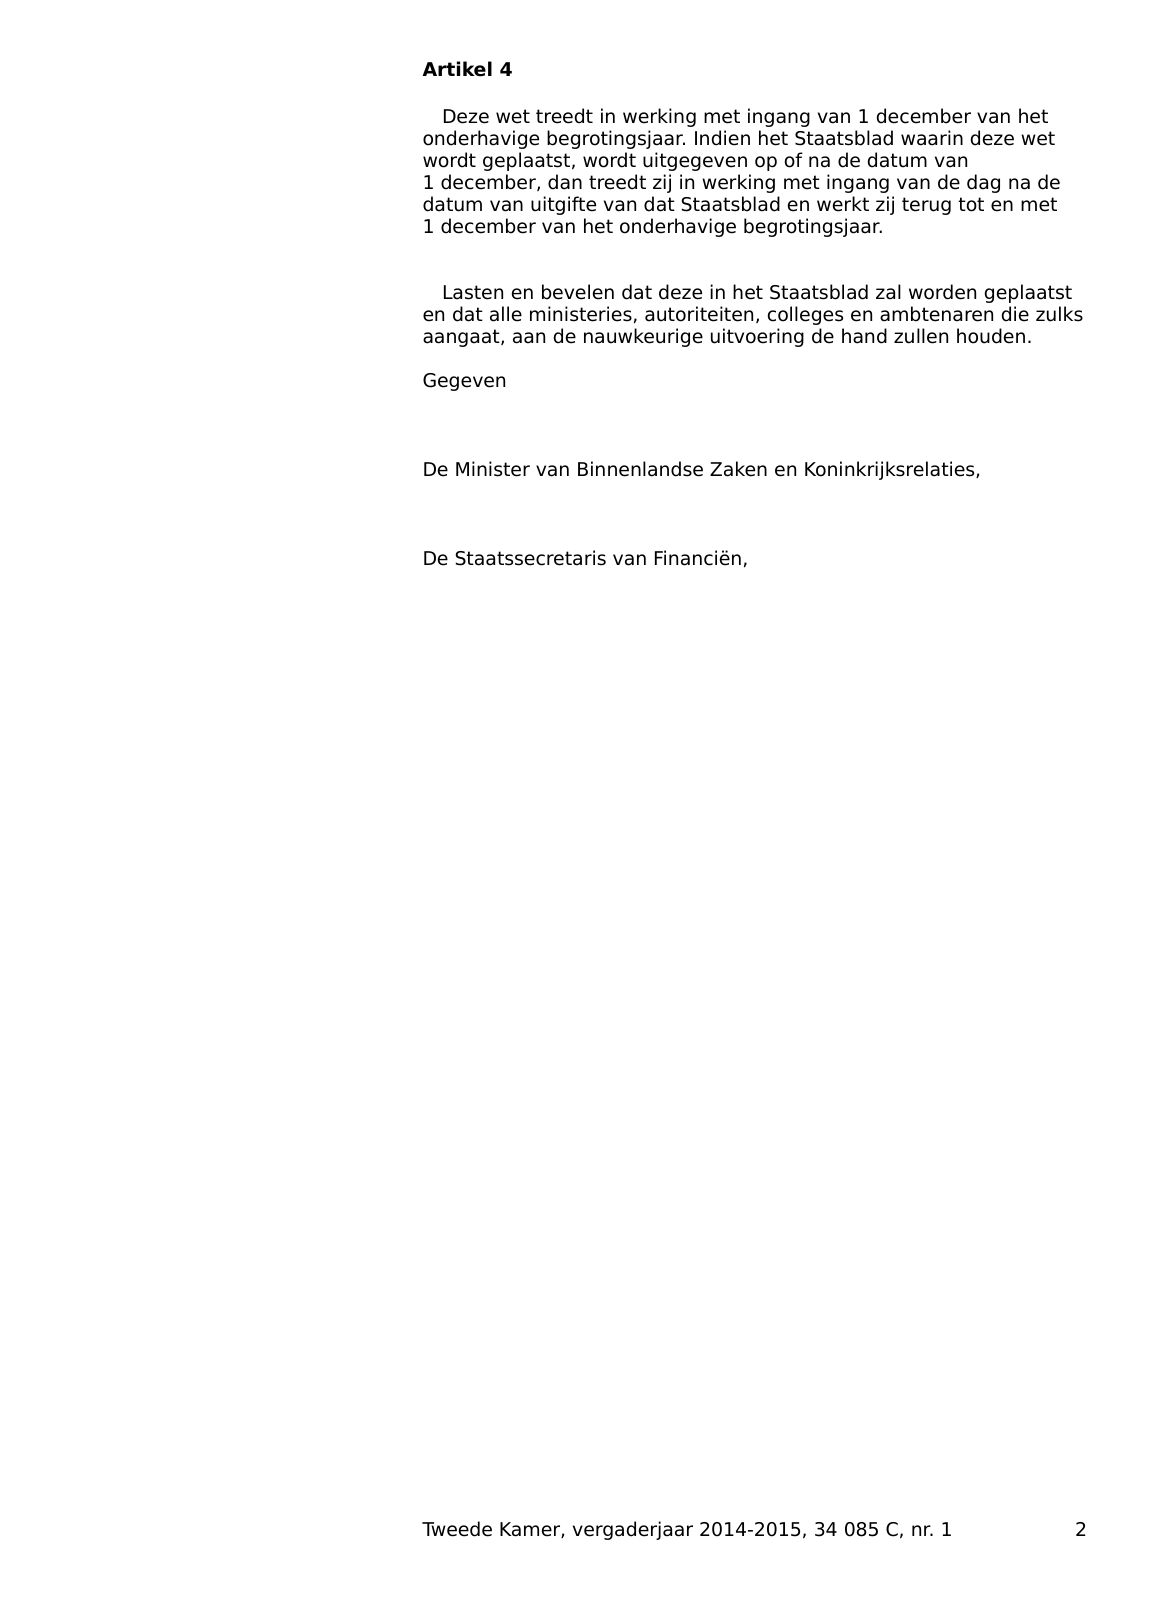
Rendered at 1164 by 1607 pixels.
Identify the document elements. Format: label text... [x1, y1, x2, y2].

text De Minister van Binnenlandse Zaken en Koninkrijksrelaties, [422, 459, 1087, 481]
text De Staatssecretaris van Financiën, [422, 547, 1087, 569]
text Gegeven [422, 370, 1087, 392]
text Lasten en bevelen dat deze in het Staatsblad zal worden geplaatst en dat alle ministeries, autoriteiten, colleges en ambtenaren die zulks aangaat, aan de nauwkeurige uitvoering de hand zullen houden. [422, 282, 1087, 348]
text Deze wet treedt in werking met ingang van 1 december van het onderhavige begrotingsjaar. Indien het Staatsblad waarin deze wet wordt geplaatst, wordt uitgegeven op of na de datum van 1 december, dan treedt zij in werking met ingang van de dag na de datum van uitgifte van dat Staatsblad en werkt zij terug tot en met 1 december van het onderhavige begrotingsjaar. [422, 106, 1087, 238]
subtitle Artikel 4 [422, 59, 1087, 81]
